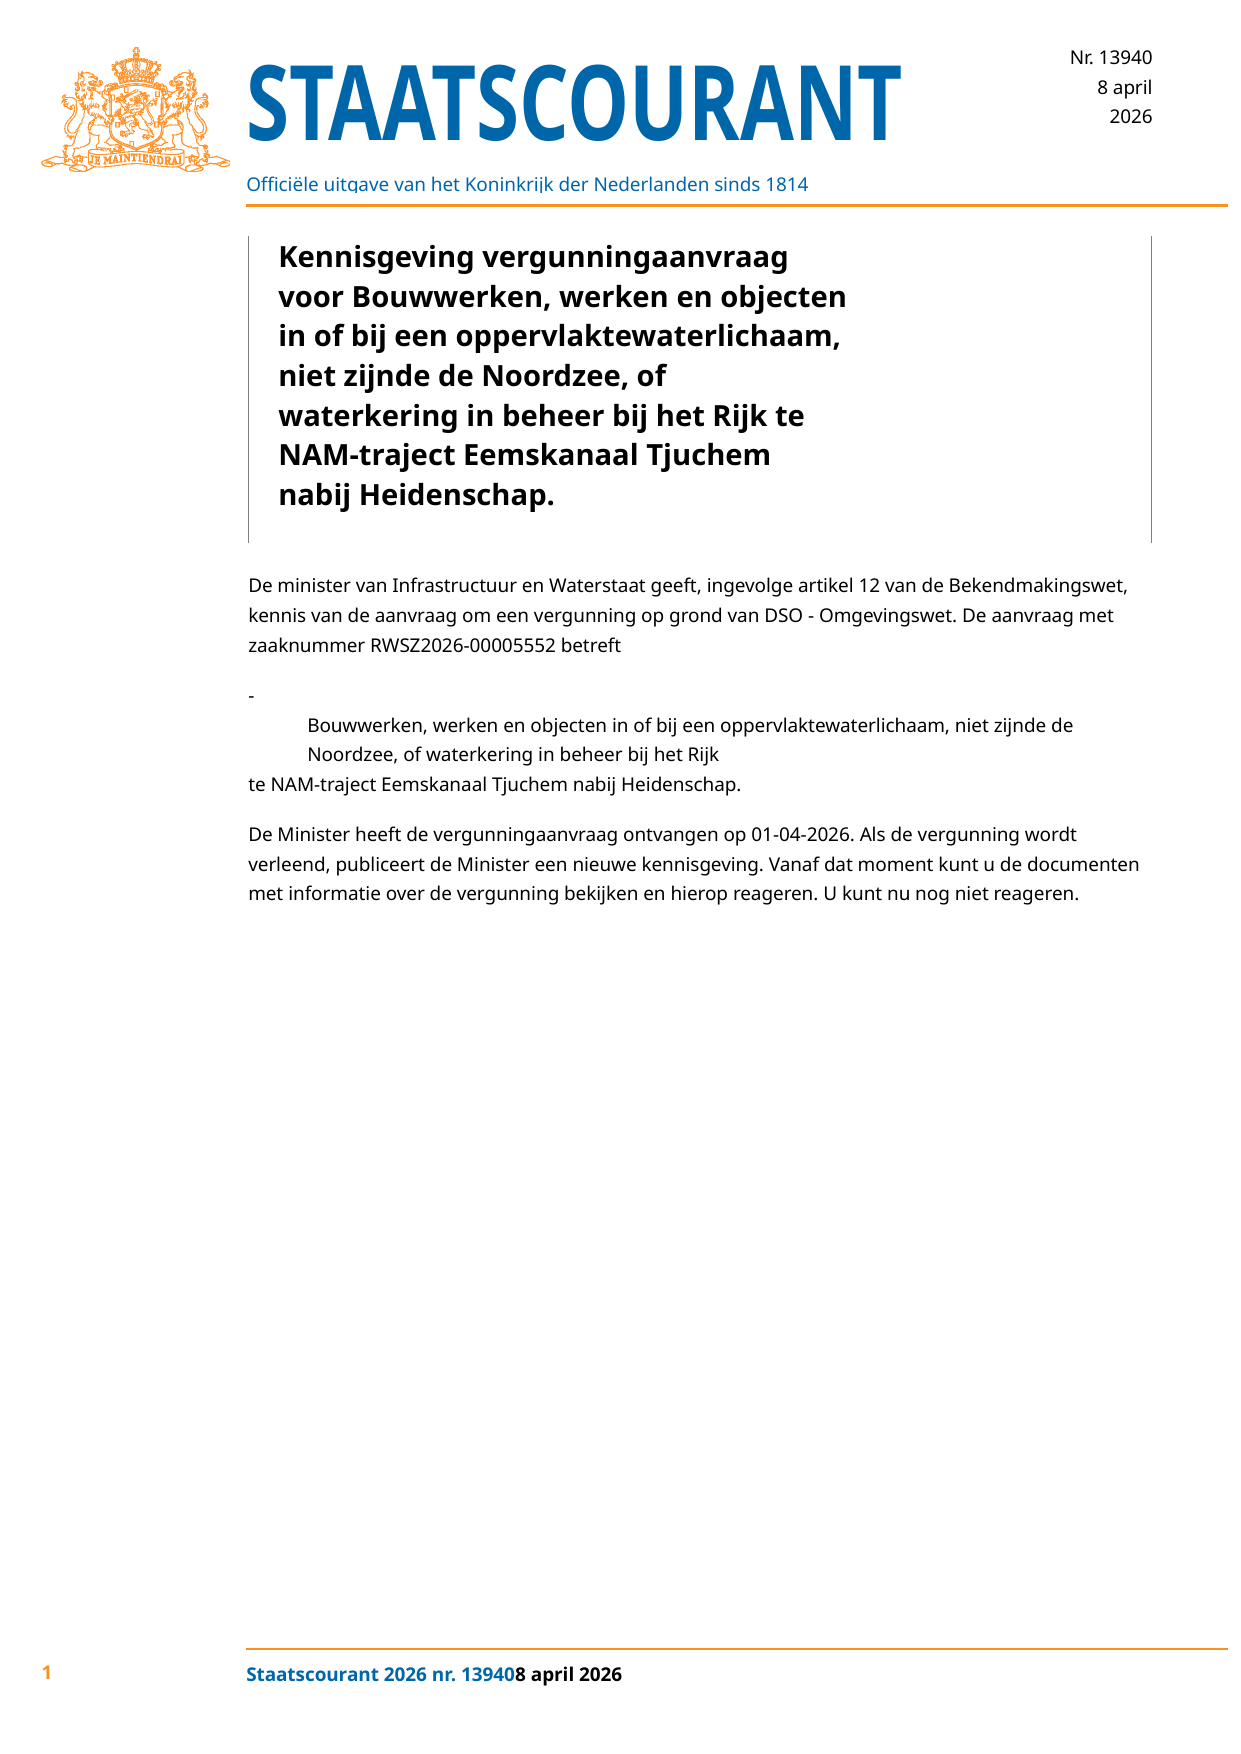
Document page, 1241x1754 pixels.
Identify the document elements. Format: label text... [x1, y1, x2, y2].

list Bouwwerken, werken en objecten in of bij een oppervlaktewaterlichaam, niet zijnde de Noordzee, of waterkering in beheer bij het Rijk [248, 712, 1152, 767]
table_header [850, 236, 912, 413]
table_header [1090, 236, 1151, 413]
text De minister van Infrastructuur en Waterstaat geeft, ingevolge artikel 12 van de Bekendmakingswet, kennis van de aanvraag om een vergunning op grond van DSO - Omgevingswet. De aanvraag met zaaknummer RWSZ2026-00005552 betreft [248, 573, 1152, 658]
picture [912, 236, 1090, 414]
picture [41, 47, 231, 172]
text De Minister heeft de vergunningaanvraag ontvangen op 01-04-2026. Als de vergunning wordt verleend, publiceert de Minister een nieuwe kennisgeving. Vanaf dat moment kunt u de documenten met informatie over de vergunning bekijken en hierop reageren. U kunt nu nog niet reageren. [248, 821, 1152, 906]
table_header [850, 414, 1151, 543]
text te NAM-traject Eemskanaal Tjuchem nabij Heidenschap. [248, 771, 1152, 797]
table_header Kennisgeving vergunningaanvraag voor Bouwwerken, werken en objecten in of bij een oppervlaktewaterlichaam, niet zijnde de Noordzee, of waterkering in beheer bij het Rijk te NAM-traject Eemskanaal Tjuchem nabij Heidenschap. [249, 236, 850, 543]
